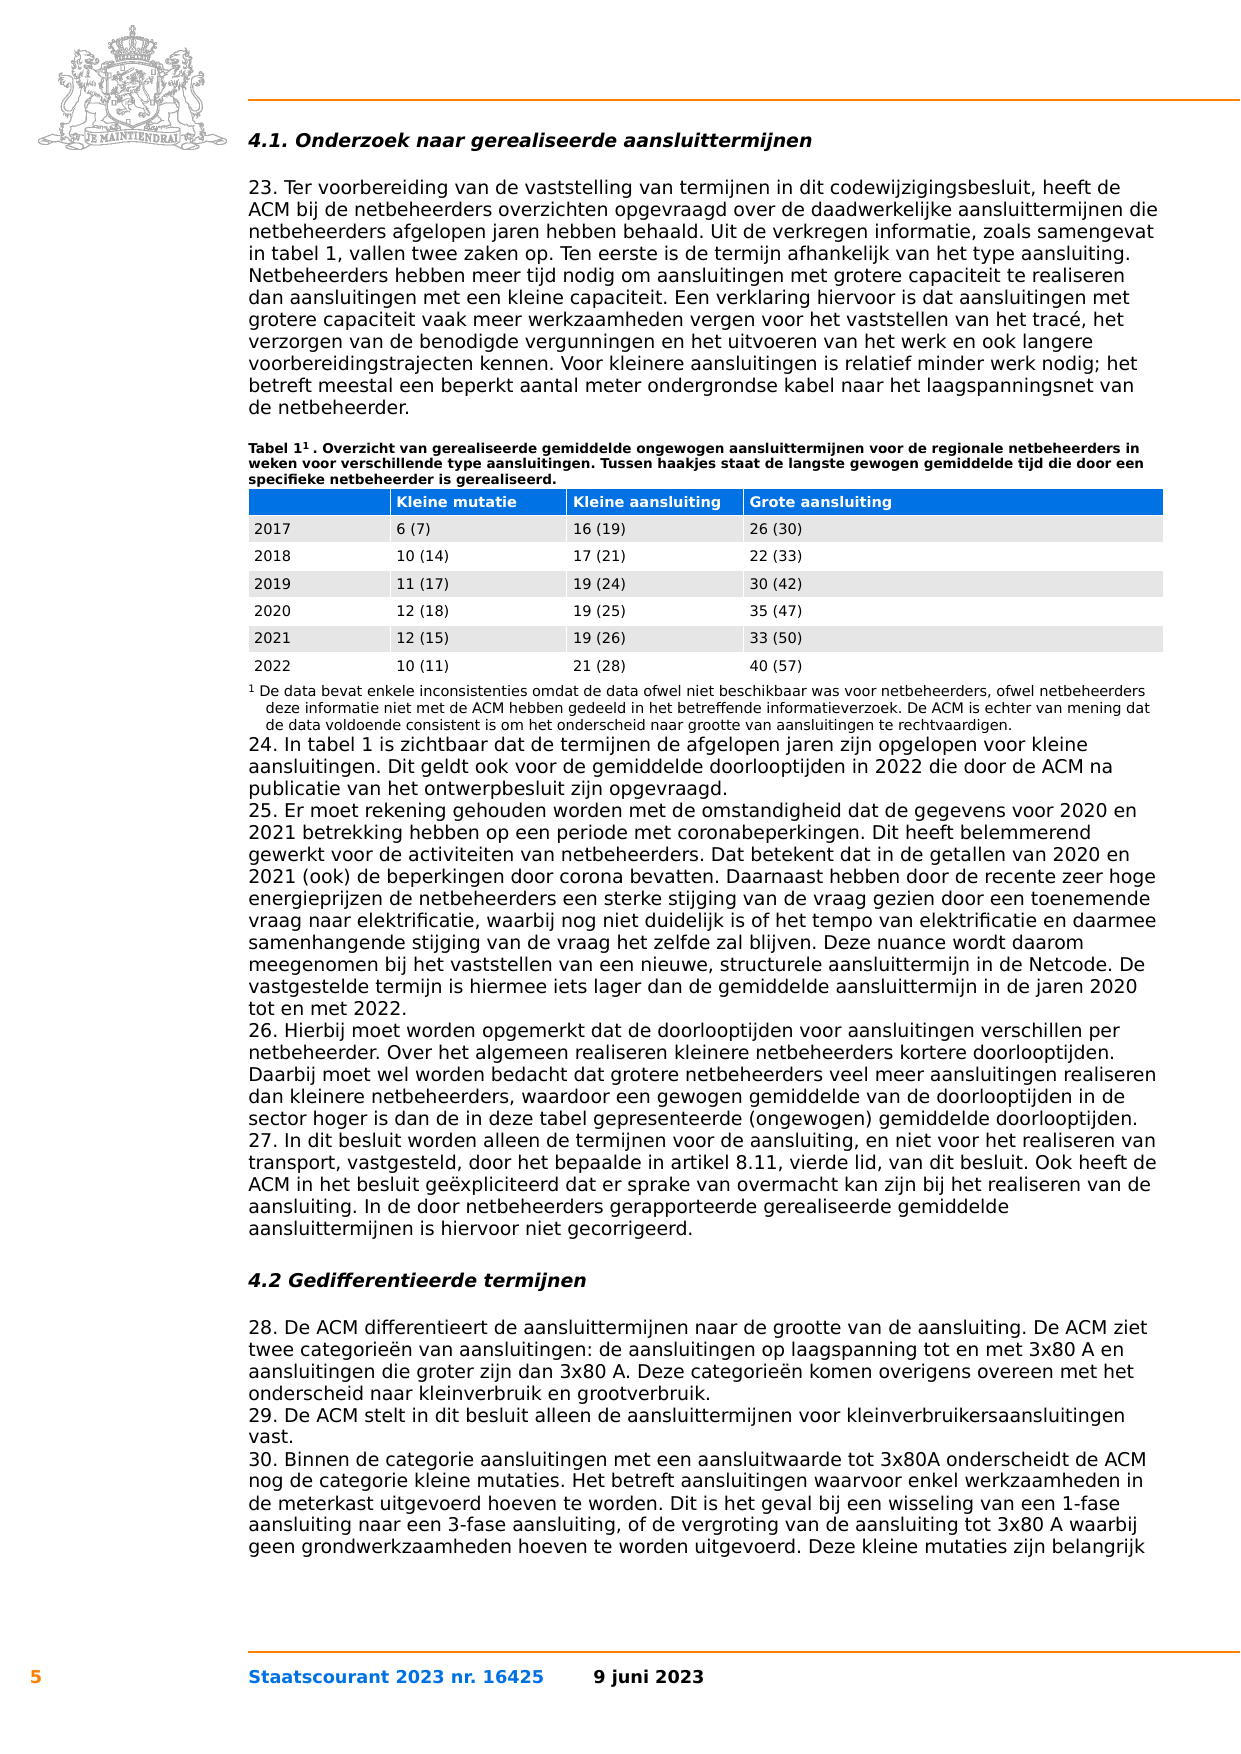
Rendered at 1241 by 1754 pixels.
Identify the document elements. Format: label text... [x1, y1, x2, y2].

text 24. In tabel 1 is zichtbaar dat de termijnen de afgelopen jaren zijn opgelopen voor kleine aansluitingen. Dit geldt ook voor de gemiddelde doorlooptijden in 2022 die door de ACM na publicatie van het ontwerpbesluit zijn opgevraagd. [248, 734, 1163, 800]
table_cell 10 (14) [391, 544, 566, 570]
text 25. Er moet rekening gehouden worden met de omstandigheid dat de gegevens voor 2020 en 2021 betrekking hebben op een periode met coronabeperkingen. Dit heeft belemmerend gewerkt voor de activiteiten van netbeheerders. Dat betekent dat in de getallen van 2020 en 2021 (ook) de beperkingen door corona bevatten. Daarnaast hebben door de recente zeer hoge energieprijzen de netbeheerders een sterke stijging van de vraag gezien door een toenemende vraag naar elektrificatie, waarbij nog niet duidelijk is of het tempo van elektrificatie en daarmee samenhangende stijging van de vraag het zelfde zal blijven. Deze nuance wordt daarom meegenomen bij het vaststellen van een nieuwe, structurele aansluittermijn in de Netcode. De vastgestelde termijn is hiermee iets lager dan de gemiddelde aansluittermijn in de jaren 2020 tot en met 2022. [248, 800, 1163, 1020]
table_cell 16 (19) [567, 516, 743, 542]
table_cell Kleine mutatie [391, 489, 566, 515]
table_cell Kleine aansluiting [567, 489, 743, 515]
table_cell 6 (7) [391, 516, 566, 542]
table_cell 2021 [249, 626, 390, 652]
text 26. Hierbij moet worden opgemerkt dat de doorlooptijden voor aansluitingen verschillen per netbeheerder. Over het algemeen realiseren kleinere netbeheerders kortere doorlooptijden. Daarbij moet wel worden bedacht dat grotere netbeheerders veel meer aansluitingen realiseren dan kleinere netbeheerders, waardoor een gewogen gemiddelde van de doorlooptijden in de sector hoger is dan de in deze tabel gepresenteerde (ongewogen) gemiddelde doorlooptijden. [248, 1020, 1163, 1130]
table_cell 2019 [249, 571, 390, 597]
text 28. De ACM differentieert de aansluittermijnen naar de grootte van de aansluiting. De ACM ziet twee categorieën van aansluitingen: de aansluitingen op laagspanning tot en met 3x80 A en aansluitingen die groter zijn dan 3x80 A. Deze categorieën komen overigens overeen met het onderscheid naar kleinverbruik en grootverbruik. [248, 1317, 1163, 1404]
table_cell 2017 [249, 516, 390, 542]
table_cell 10 (11) [391, 653, 566, 679]
table_cell 1 De data bevat enkele inconsistenties omdat de data ofwel niet beschikbaar was voor netbeheerders, ofwel netbeheerders deze informatie niet met de ACM hebben gedeeld in het betreffende informatieverzoek. De ACM is echter van mening dat de data voldoende consistent is om het onderscheid naar grootte van aansluitingen te rechtvaardigen. [248, 681, 1163, 734]
table_cell 12 (15) [391, 626, 566, 652]
table_cell 21 (28) [567, 653, 743, 679]
table_cell 11 (17) [391, 571, 566, 597]
table_cell [249, 489, 390, 515]
table_cell 2022 [249, 653, 390, 679]
table_cell Grote aansluiting [744, 489, 1163, 515]
table_cell 17 (21) [567, 544, 743, 570]
table_cell 12 (18) [391, 598, 566, 625]
table_cell 30 (42) [744, 571, 1163, 597]
table_cell 19 (24) [567, 571, 743, 597]
subtitle 4.2 Gedifferentieerde termijnen [248, 1269, 1163, 1292]
text 30. Binnen de categorie aansluitingen met een aansluitwaarde tot 3x80A onderscheidt de ACM nog de categorie kleine mutaties. Het betreft aansluitingen waarvoor enkel werkzaamheden in de meterkast uitgevoerd hoeven te worden. Dit is het geval bij een wisseling van een 1-fase aansluiting naar een 3-fase aansluiting, of de vergroting van de aansluiting tot 3x80 A waarbij geen grondwerkzaamheden hoeven te worden uitgevoerd. Deze kleine mutaties zijn belangrijk [248, 1448, 1163, 1558]
table_cell 2020 [249, 598, 390, 625]
text 23. Ter voorbereiding van de vaststelling van termijnen in dit codewijzigingsbesluit, heeft de ACM bij de netbeheerders overzichten opgevraagd over de daadwerkelijke aansluittermijnen die netbeheerders afgelopen jaren hebben behaald. Uit de verkregen informatie, zoals samengevat in tabel 1, vallen twee zaken op. Ten eerste is de termijn afhankelijk van het type aansluiting. Netbeheerders hebben meer tijd nodig om aansluitingen met grotere capaciteit te realiseren dan aansluitingen met een kleine capaciteit. Een verklaring hiervoor is dat aansluitingen met grotere capaciteit vaak meer werkzaamheden vergen voor het vaststellen van het tracé, het verzorgen van de benodigde vergunningen en het uitvoeren van het werk en ook langere voorbereidingstrajecten kennen. Voor kleinere aansluitingen is relatief minder werk nodig; het betreft meestal een beperkt aantal meter ondergrondse kabel naar het laagspanningsnet van de netbeheerder. [248, 177, 1163, 419]
subtitle 4.1. Onderzoek naar gerealiseerde aansluittermijnen [248, 130, 1163, 152]
table_cell 2018 [249, 544, 390, 570]
table_cell 40 (57) [744, 653, 1163, 679]
table_cell 33 (50) [744, 626, 1163, 652]
text 27. In dit besluit worden alleen de termijnen voor de aansluiting, en niet voor het realiseren van transport, vastgesteld, door het bepaalde in artikel 8.11, vierde lid, van dit besluit. Ook heeft de ACM in het besluit geëxpliciteerd dat er sprake van overmacht kan zijn bij het realiseren van de aansluiting. In de door netbeheerders gerapporteerde gerealiseerde gemiddelde aansluittermijnen is hiervoor niet gecorrigeerd. [248, 1130, 1163, 1239]
table_header Tabel 11. Overzicht van gerealiseerde gemiddelde ongewogen aansluittermijnen voor de regionale netbeheerders in weken voor verschillende type aansluitingen. Tussen haakjes staat de langste gewogen gemiddelde tijd die door een specifieke netbeheerder is gerealiseerd. [248, 441, 1163, 488]
table_cell 22 (33) [744, 544, 1163, 570]
text 29. De ACM stelt in dit besluit alleen de aansluittermijnen voor kleinverbruikersaansluitingen vast. [248, 1404, 1163, 1448]
table_cell 35 (47) [744, 598, 1163, 625]
picture [38, 25, 227, 150]
table_cell 26 (30) [744, 516, 1163, 542]
table_cell 19 (26) [567, 626, 743, 652]
table_cell 19 (25) [567, 598, 743, 625]
